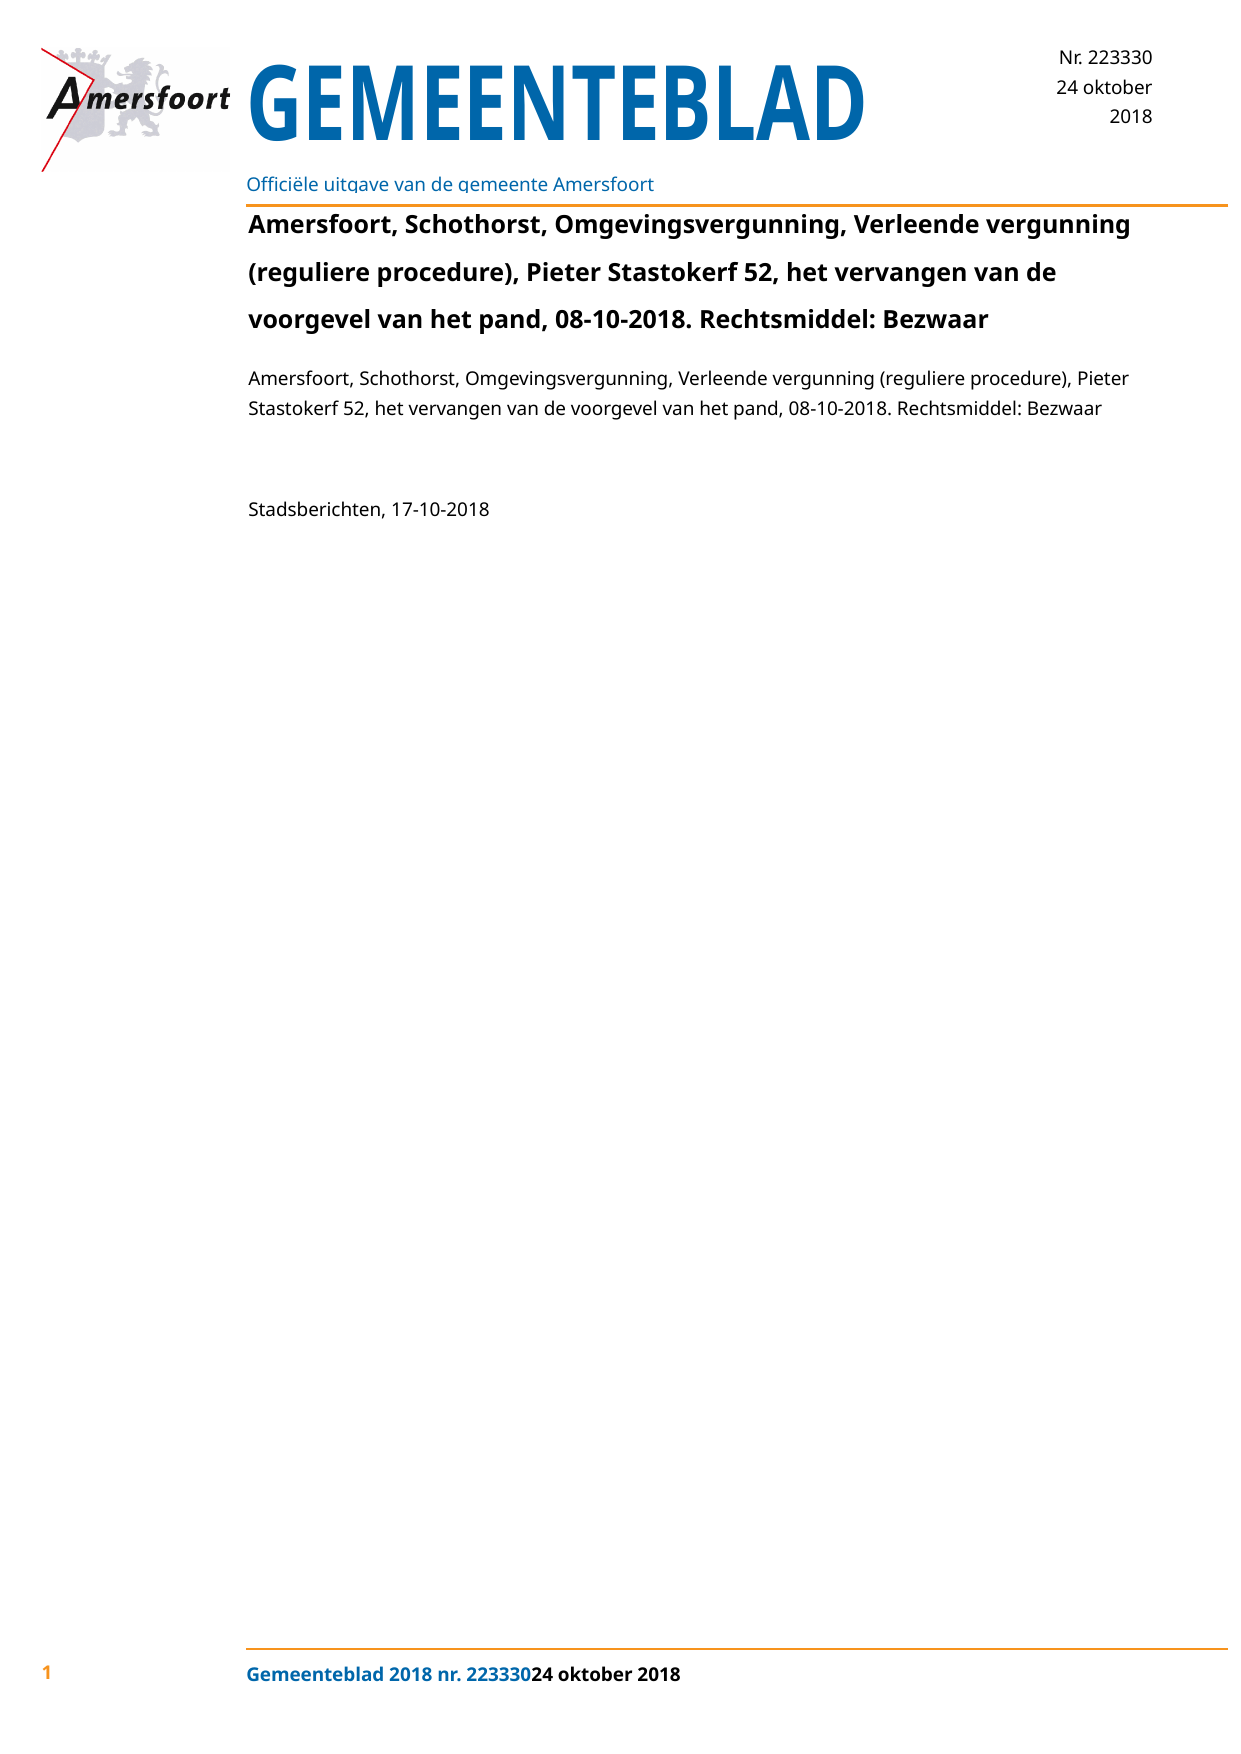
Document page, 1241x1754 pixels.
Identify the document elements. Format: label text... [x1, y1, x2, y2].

picture [41, 47, 231, 172]
text Stadsberichten, 17-10-2018 [248, 496, 1152, 522]
text Amersfoort, Schothorst, Omgevingsvergunning, Verleende vergunning (reguliere procedure), Pieter Stastokerf 52, het vervangen van de voorgevel van het pand, 08-10-2018. Rechtsmiddel: Bezwaar [248, 207, 1152, 336]
text Amersfoort, Schothorst, Omgevingsvergunning, Verleende vergunning (reguliere procedure), Pieter Stastokerf 52, het vervangen van de voorgevel van het pand, 08-10-2018. Rechtsmiddel: Bezwaar [248, 366, 1152, 421]
